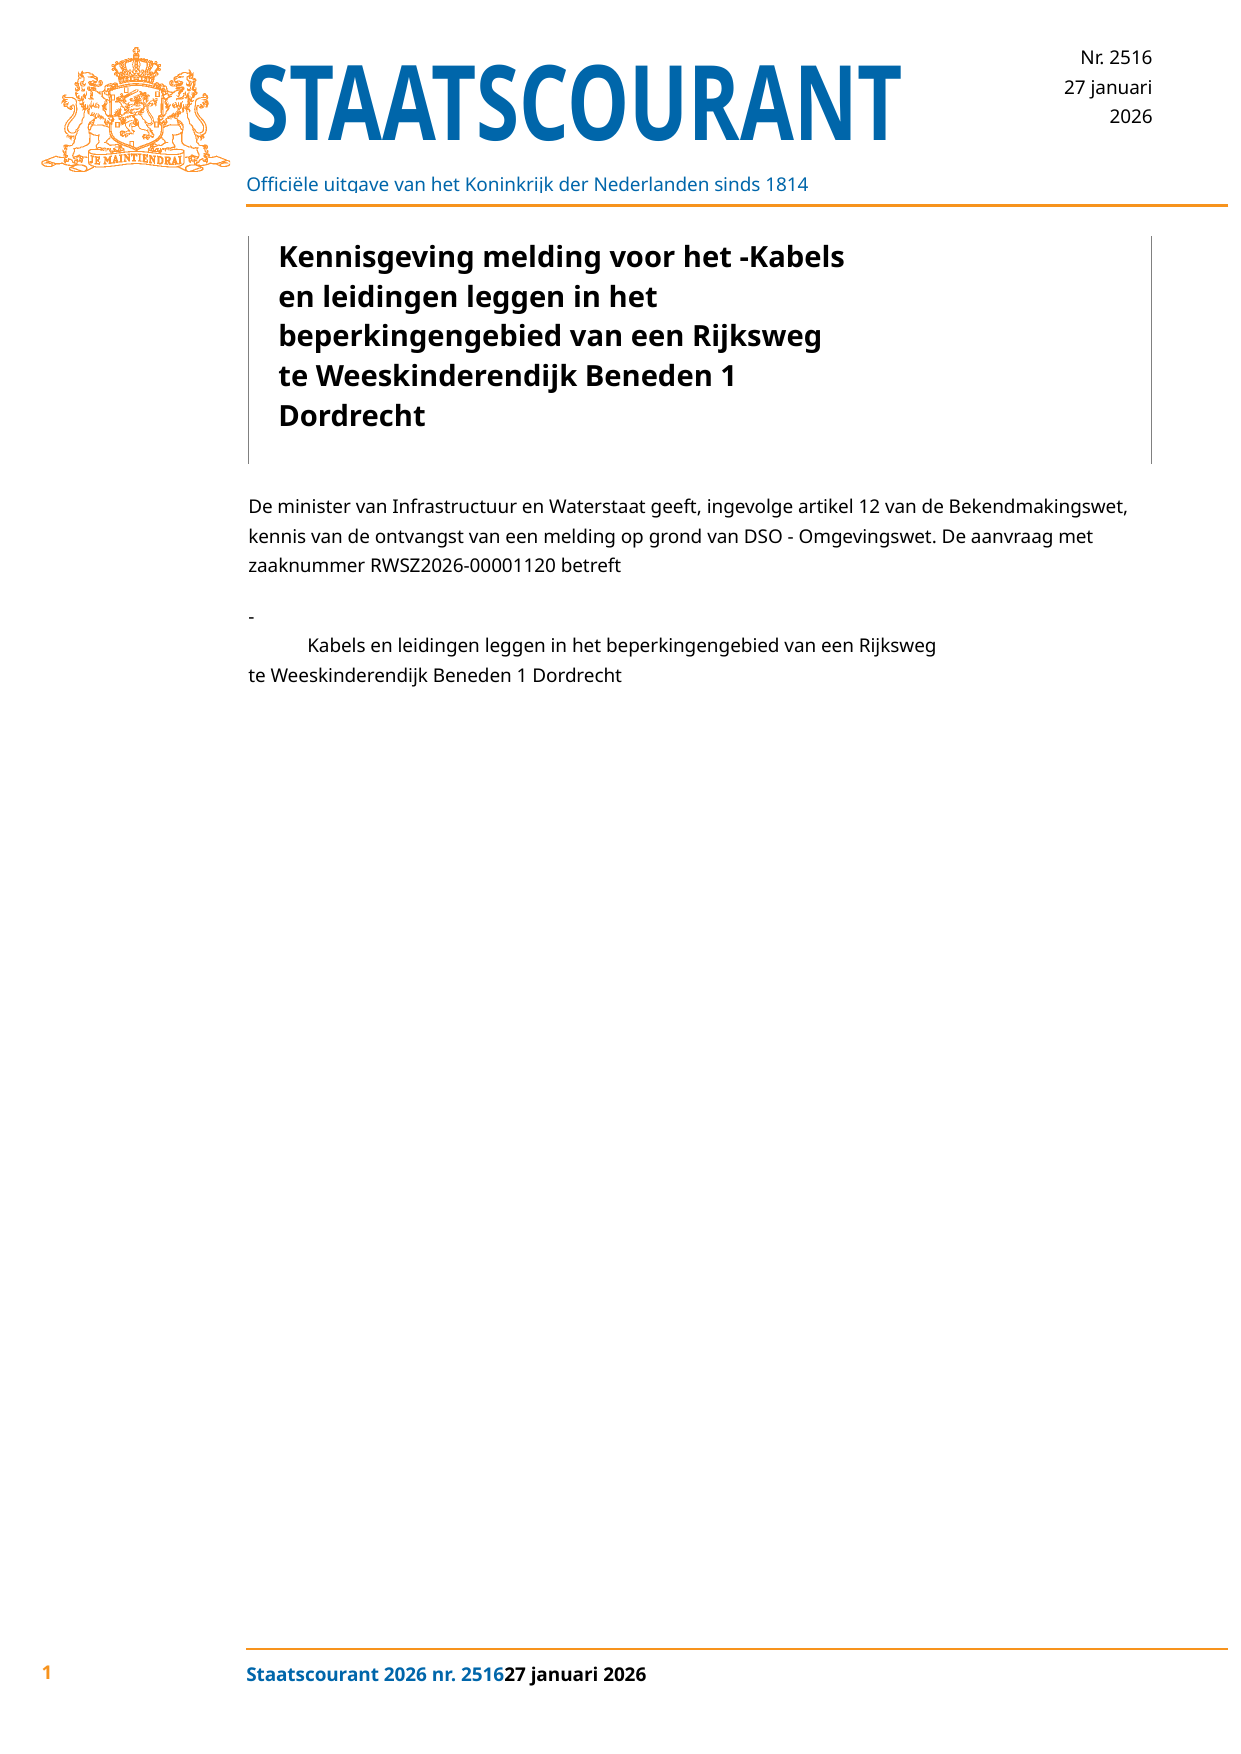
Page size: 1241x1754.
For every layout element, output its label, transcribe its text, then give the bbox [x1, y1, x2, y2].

picture [41, 47, 231, 172]
table_header [1090, 236, 1151, 413]
table_header [850, 236, 912, 413]
text te Weeskinderendijk Beneden 1 Dordrecht [248, 662, 1152, 688]
text De minister van Infrastructuur en Waterstaat geeft, ingevolge artikel 12 van de Bekendmakingswet, kennis van de ontvangst van een melding op grond van DSO - Omgevingswet. De aanvraag met zaaknummer RWSZ2026-00001120 betreft [248, 493, 1152, 578]
table_header [850, 414, 1151, 464]
table_header Kennisgeving melding voor het -Kabels en leidingen leggen in het beperkingengebied van een Rijksweg te Weeskinderendijk Beneden 1 Dordrecht [249, 236, 850, 464]
picture [912, 236, 1090, 414]
list Kabels en leidingen leggen in het beperkingengebied van een Rijksweg [248, 632, 1152, 658]
